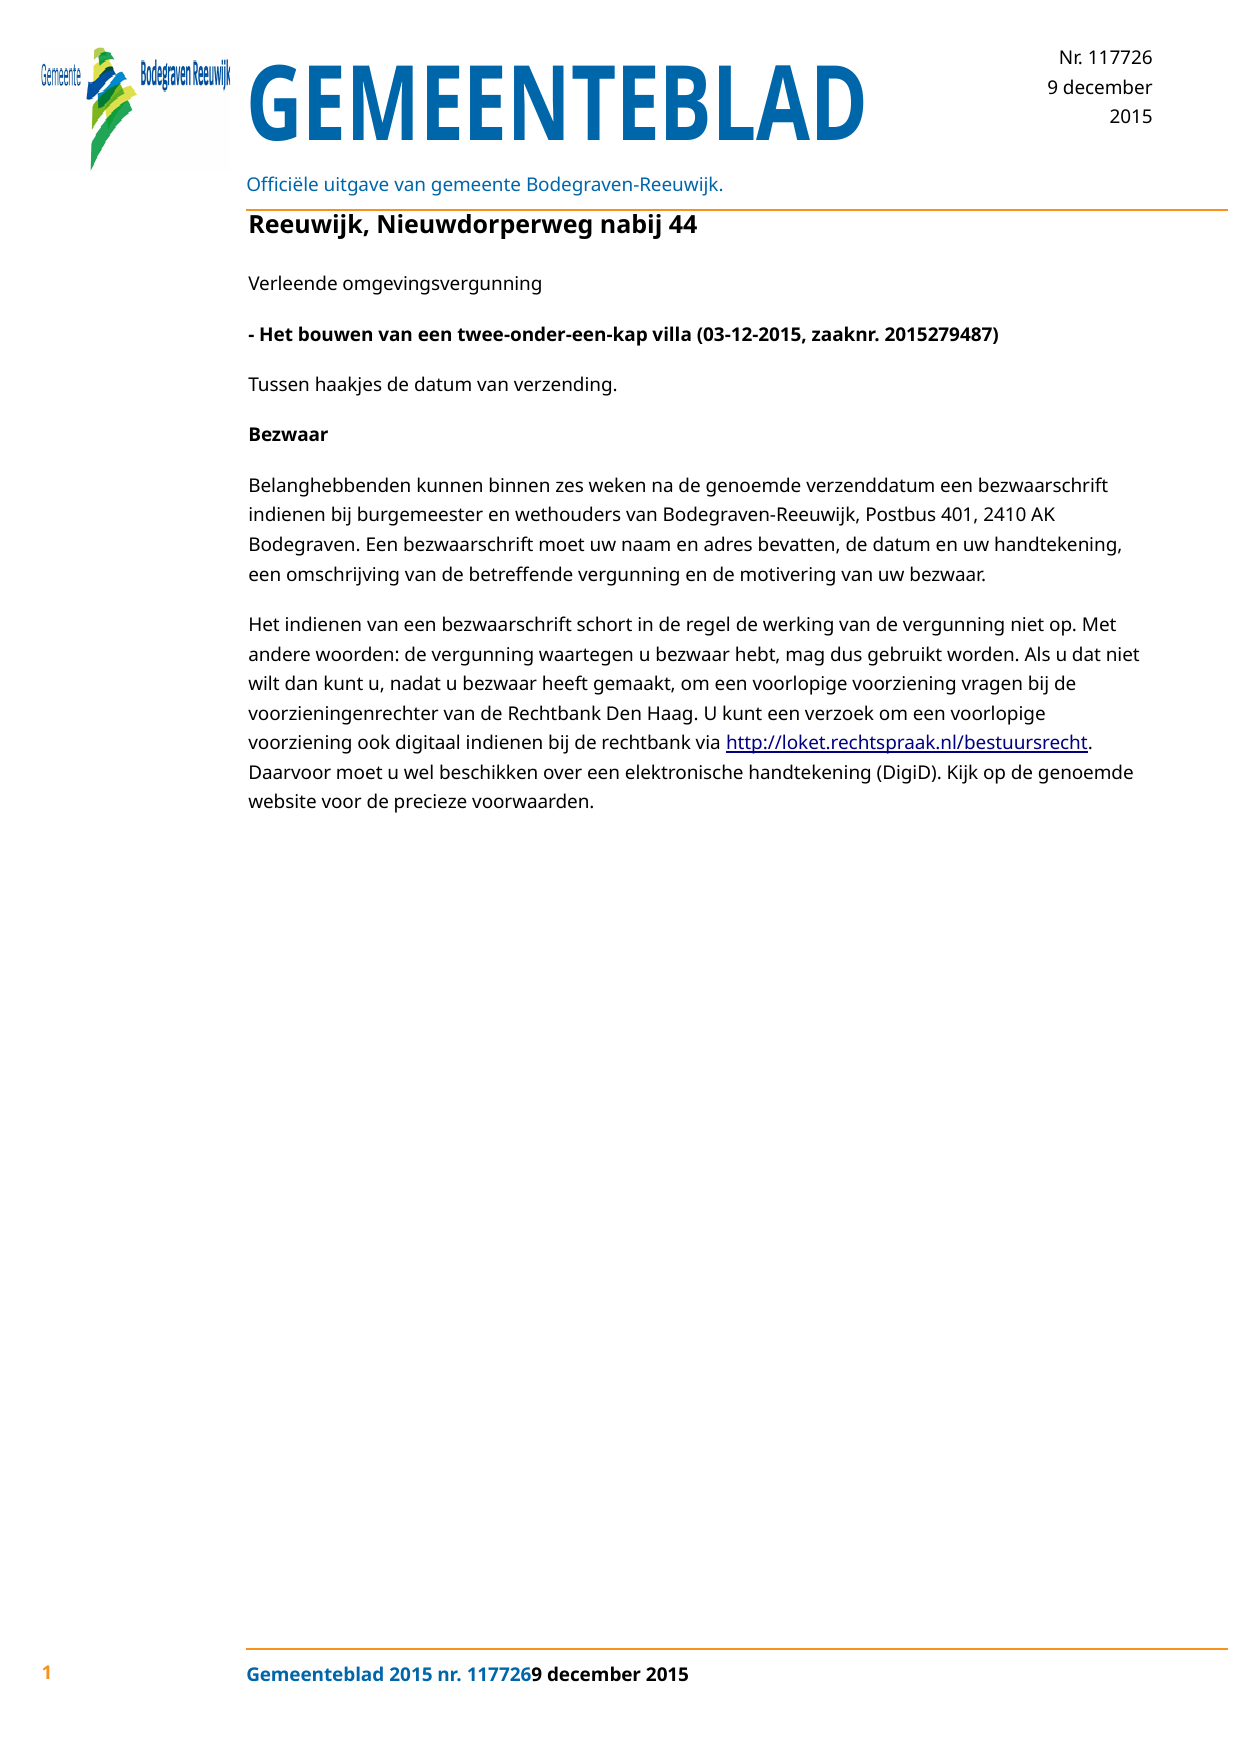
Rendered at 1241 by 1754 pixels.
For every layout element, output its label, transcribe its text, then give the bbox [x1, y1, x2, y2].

text Reeuwijk, Nieuwdorperweg nabij 44 [248, 211, 1152, 241]
text Verleende omgevingsvergunning [248, 270, 1152, 296]
text Tussen haakjes de datum van verzending. [248, 371, 1152, 397]
text - Het bouwen van een twee‑onder‑een‑kap villa (03‑12‑2015, zaaknr. 2015279487) [248, 321, 1152, 346]
text Belanghebbenden kunnen binnen zes weken na de genoemde verzenddatum een bezwaarschrift indienen bij burgemeester en wethouders van Bodegraven-Reeuwijk, Postbus 401, 2410 AK Bodegraven. Een bezwaarschrift moet uw naam en adres bevatten, de datum en uw handtekening, een omschrijving van de betreffende vergunning en de motivering van uw bezwaar. [248, 472, 1152, 586]
picture [41, 47, 231, 172]
text Het indienen van een bezwaarschrift schort in de regel de werking van de vergunning niet op. Met andere woorden: de vergunning waartegen u bezwaar hebt, mag dus gebruikt worden. Als u dat niet wilt dan kunt u, nadat u bezwaar heeft gemaakt, om een voorlopige voorziening vragen bij de voorzieningenrechter van de Rechtbank Den Haag. U kunt een verzoek om een voorlopige voorziening ook digitaal indienen bij de rechtbank via http://loket.rechtspraak.nl/bestuursrecht. Daarvoor moet u wel beschikken over een elektronische handtekening (DigiD). Kijk op de genoemde website voor de precieze voorwaarden. [248, 611, 1152, 814]
text Bezwaar [248, 422, 1152, 447]
